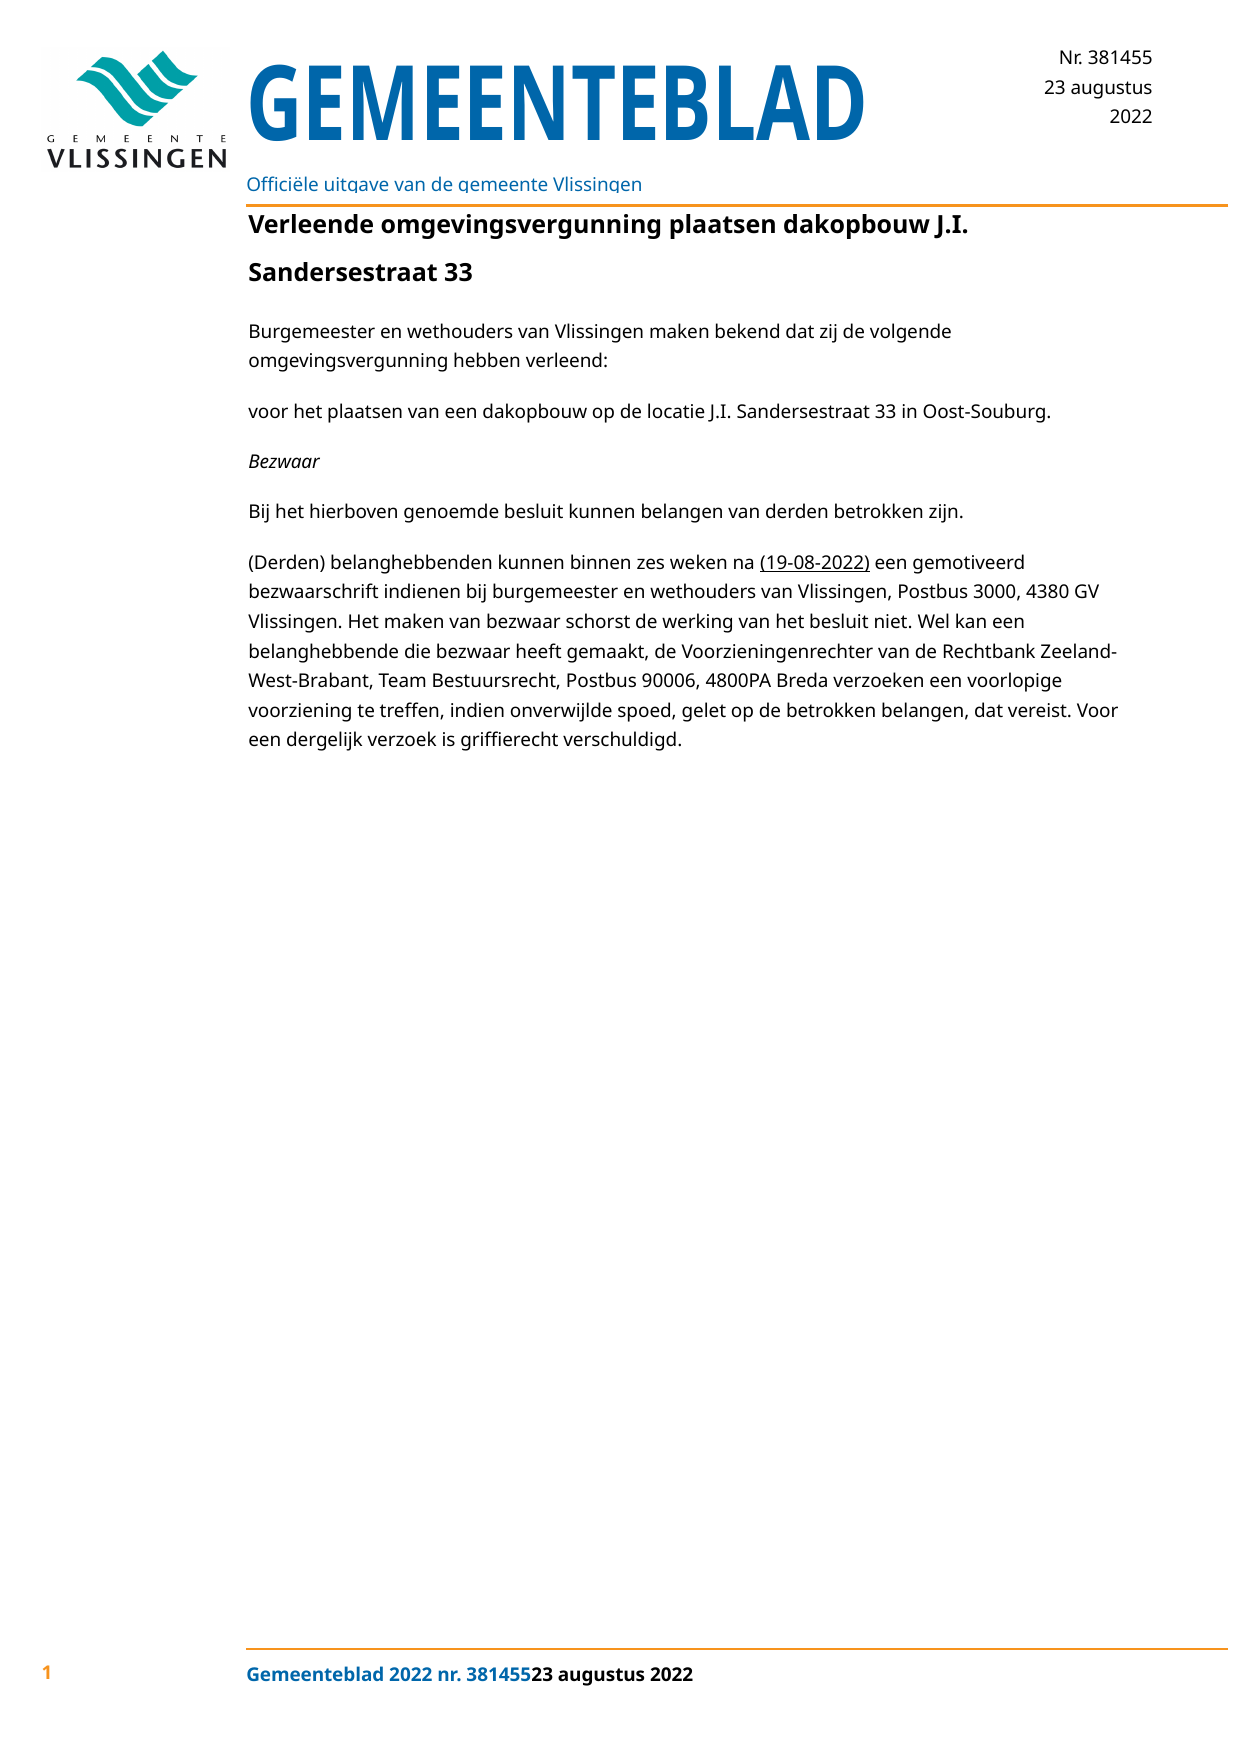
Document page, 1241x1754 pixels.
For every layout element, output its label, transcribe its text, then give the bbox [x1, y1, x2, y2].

text Bezwaar [248, 448, 1152, 474]
picture [41, 47, 231, 172]
text (Derden) belanghebbenden kunnen binnen zes weken na (19-08-2022) een gemotiveerd bezwaarschrift indienen bij burgemeester en wethouders van Vlissingen, Postbus 3000, 4380 GV Vlissingen. Het maken van bezwaar schorst de werking van het besluit niet. Wel kan een belanghebbende die bezwaar heeft gemaakt, de Voorzieningenrechter van de Rechtbank Zeeland-West-Brabant, Team Bestuursrecht, Postbus 90006, 4800PA Breda verzoeken een voorlopige voorziening te treffen, indien onverwijlde spoed, gelet op de betrokken belangen, dat vereist. Voor een dergelijk verzoek is griffierecht verschuldigd. [248, 549, 1152, 752]
text Burgemeester en wethouders van Vlissingen maken bekend dat zij de volgende omgevingsvergunning hebben verleend: [248, 318, 1152, 373]
text Verleende omgevingsvergunning plaatsen dakopbouw J.I. Sandersestraat 33 [248, 207, 1152, 288]
text Bij het hierboven genoemde besluit kunnen belangen van derden betrokken zijn. [248, 499, 1152, 524]
text voor het plaatsen van een dakopbouw op de locatie J.I. Sandersestraat 33 in Oost-Souburg. [248, 398, 1152, 424]
